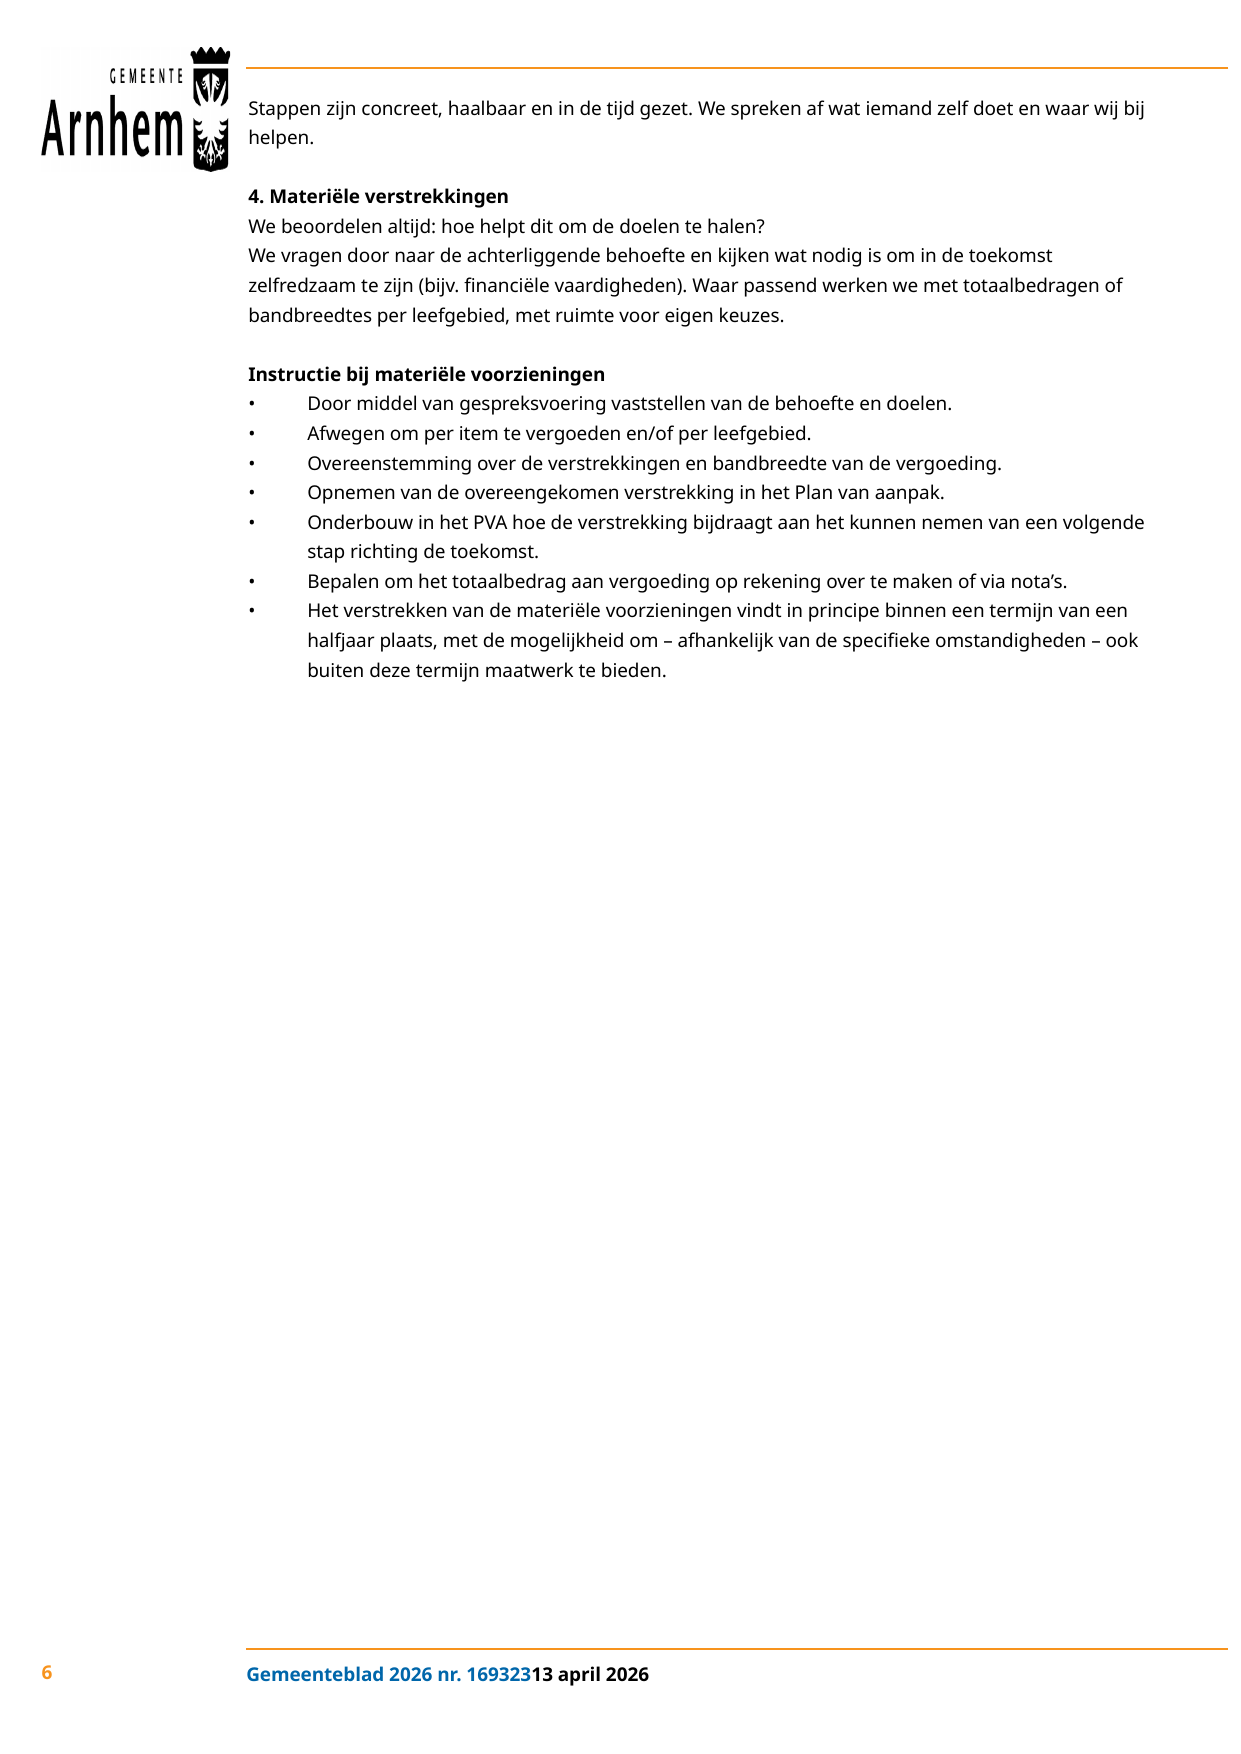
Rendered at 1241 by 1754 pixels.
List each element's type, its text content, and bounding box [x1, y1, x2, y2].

text We beoordelen altijd: hoe helpt dit om de doelen te halen? [248, 213, 1152, 239]
list Bepalen om het totaalbedrag aan vergoeding op rekening over te maken of via nota’s. [248, 568, 1152, 594]
text Instructie bij materiële voorzieningen [248, 361, 1152, 387]
list Overeenstemming over de verstrekkingen en bandbreedte van de vergoeding. [248, 450, 1152, 476]
list Het verstrekken van de materiële voorzieningen vindt in principe binnen een termijn van een halfjaar plaats, met de mogelijkheid om – afhankelijk van de specifieke omstandigheden – ook buiten deze termijn maatwerk te bieden. [248, 598, 1152, 683]
text We vragen door naar de achterliggende behoefte en kijken wat nodig is om in de toekomst zelfredzaam te zijn (bijv. financiële vaardigheden). Waar passend werken we met totaalbedragen of bandbreedtes per leefgebied, met ruimte voor eigen keuzes. [248, 243, 1152, 328]
text 4. Materiële verstrekkingen [248, 183, 1152, 209]
text Stappen zijn concreet, haalbaar en in de tijd gezet. We spreken af wat iemand zelf doet en waar wij bij helpen. [248, 95, 1152, 150]
picture [41, 47, 231, 172]
list Onderbouw in het PVA hoe de verstrekking bijdraagt aan het kunnen nemen van een volgende stap richting de toekomst. [248, 509, 1152, 564]
list Opnemen van de overeengekomen verstrekking in het Plan van aanpak. [248, 479, 1152, 505]
list Door middel van gespreksvoering vaststellen van de behoefte en doelen. [248, 391, 1152, 416]
list Afwegen om per item te vergoeden en/of per leefgebied. [248, 420, 1152, 446]
